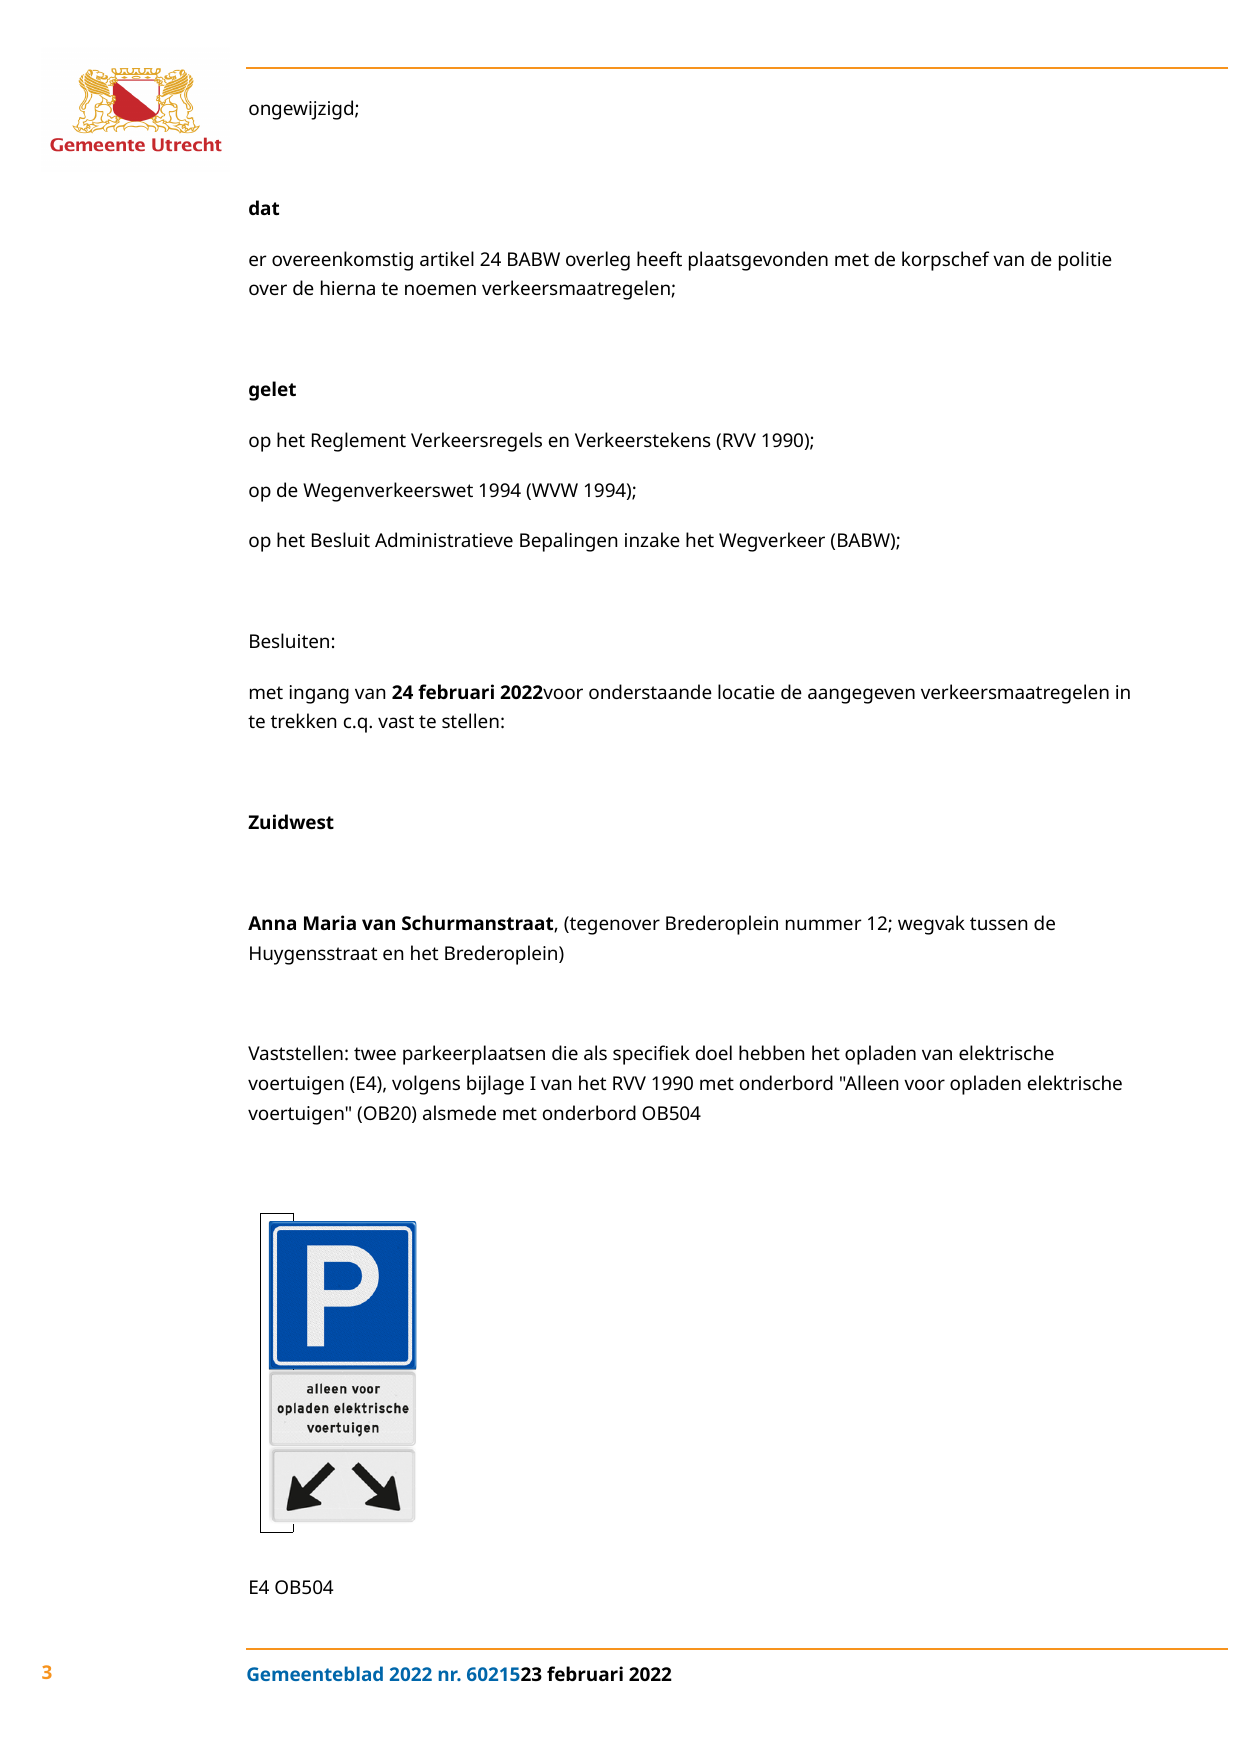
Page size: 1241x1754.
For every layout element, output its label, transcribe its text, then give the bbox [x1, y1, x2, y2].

picture [41, 47, 231, 172]
text E4 OB504 [248, 1574, 1152, 1600]
picture [268, 1221, 417, 1524]
text met ingang van 24 februari 2022voor onderstaande locatie de aangegeven verkeersmaatregelen in te trekken c.q. vast te stellen: [248, 679, 1152, 734]
text dat [248, 196, 1152, 221]
text Anna Maria van Schurmanstraat, (tegenover Brederoplein nummer 12; wegvak tussen de Huygensstraat en het Brederoplein) [248, 910, 1152, 966]
text Besluiten: [248, 628, 1152, 654]
text gelet [248, 376, 1152, 402]
text Zuidwest [248, 809, 1152, 835]
text er overeenkomstig artikel 24 BABW overleg heeft plaatsgevonden met de korpschef van de politie over de hierna te noemen verkeersmaatregelen; [248, 246, 1152, 301]
text Vaststellen: twee parkeerplaatsen die als specifiek doel hebben het opladen van elektrische voertuigen (E4), volgens bijlage I van het RVV 1990 met onderbord "Alleen voor opladen elektrische voertuigen" (OB20) alsmede met onderbord OB504 [248, 1041, 1152, 1126]
text op het Reglement Verkeersregels en Verkeerstekens (RVV 1990); [248, 427, 1152, 453]
text op het Besluit Administratieve Bepalingen inzake het Wegverkeer (BABW); [248, 528, 1152, 553]
text op de Wegenverkeerswet 1994 (WVW 1994); [248, 477, 1152, 503]
text ongewijzigd; [248, 95, 1152, 121]
